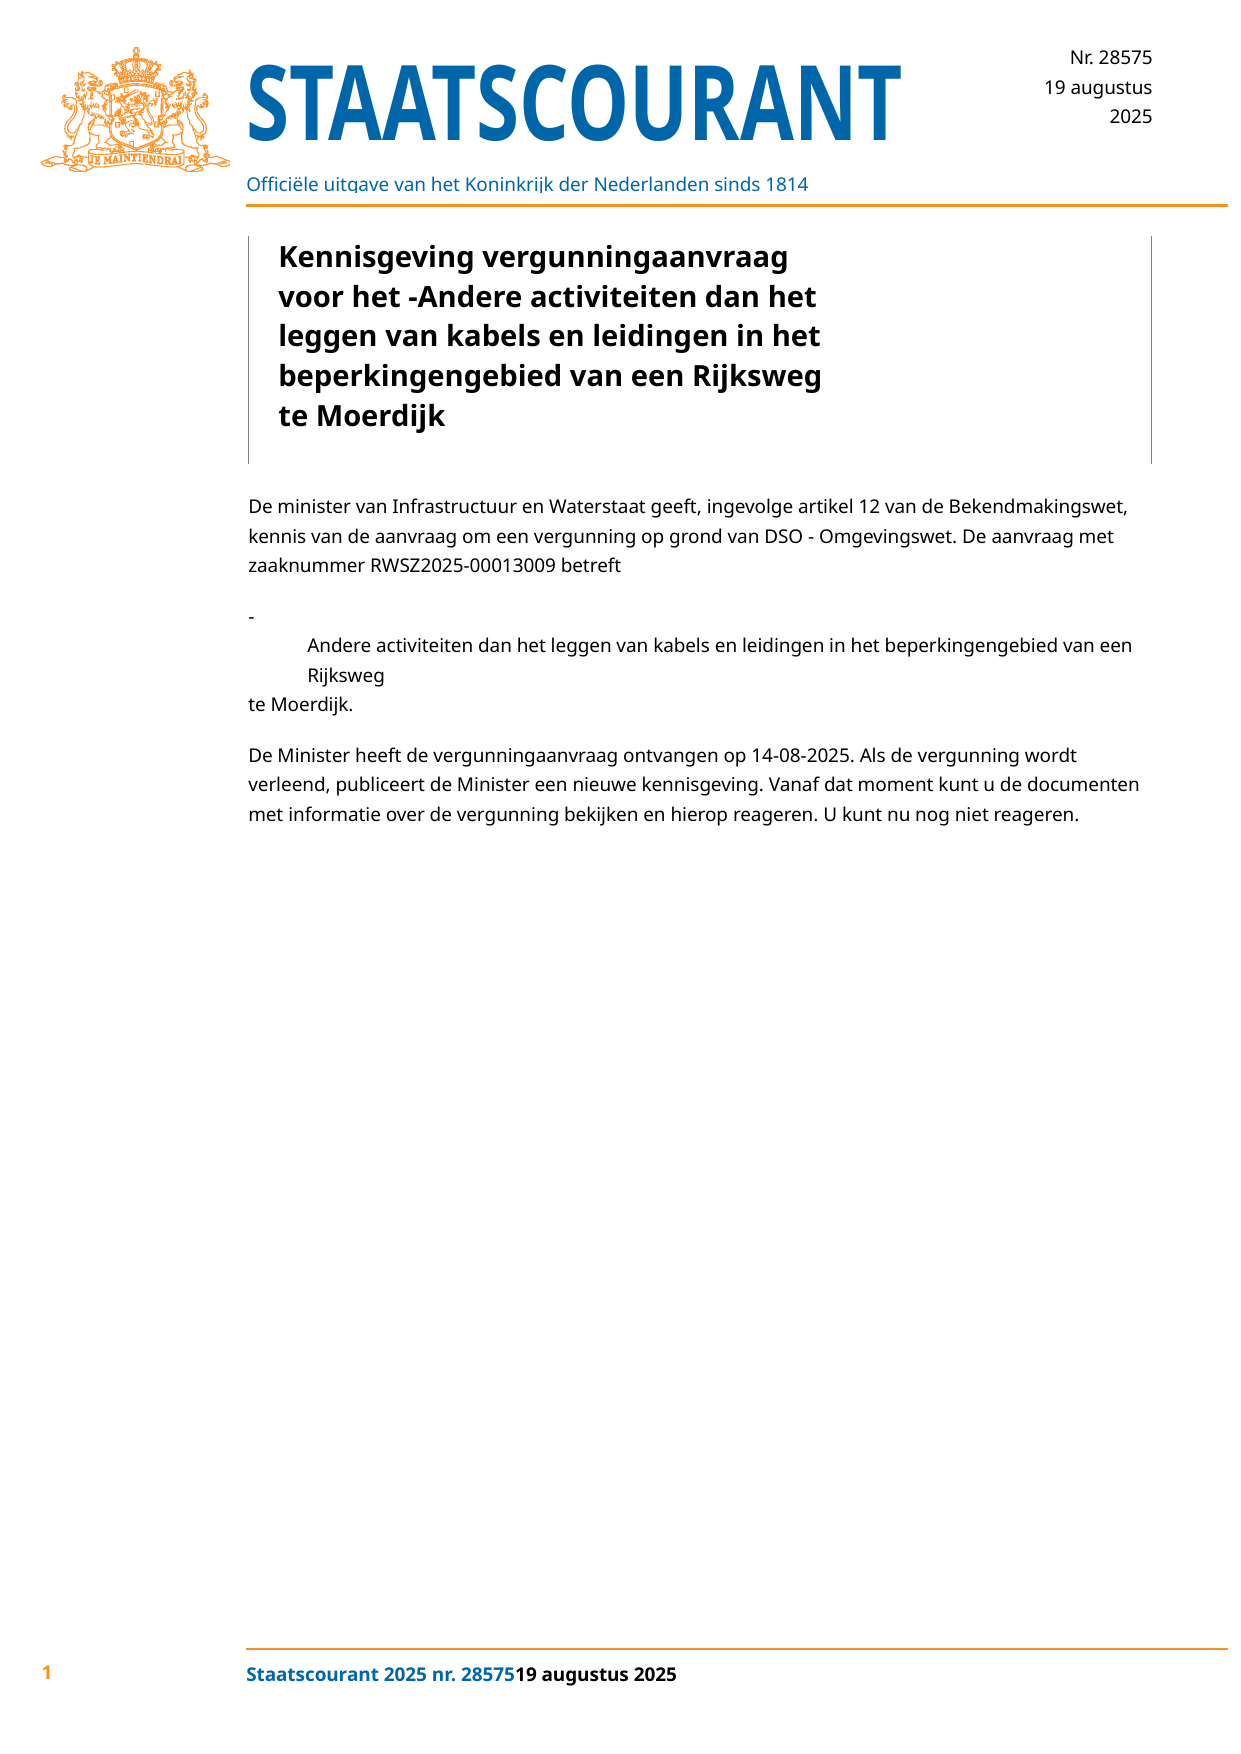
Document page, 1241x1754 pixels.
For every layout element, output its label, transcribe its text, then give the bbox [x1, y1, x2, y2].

text De Minister heeft de vergunningaanvraag ontvangen op 14-08-2025. Als de vergunning wordt verleend, publiceert de Minister een nieuwe kennisgeving. Vanaf dat moment kunt u de documenten met informatie over de vergunning bekijken en hierop reageren. U kunt nu nog niet reageren. [248, 742, 1152, 827]
list Andere activiteiten dan het leggen van kabels en leidingen in het beperkingengebied van een Rijksweg [248, 632, 1152, 688]
table_header [850, 236, 912, 413]
picture [912, 236, 1090, 414]
table_header [850, 414, 1151, 464]
text te Moerdijk. [248, 692, 1152, 717]
picture [41, 47, 231, 172]
table_header Kennisgeving vergunningaanvraag voor het -Andere activiteiten dan het leggen van kabels en leidingen in het beperkingengebied van een Rijksweg te Moerdijk [249, 236, 850, 464]
table_header [1090, 236, 1151, 413]
text De minister van Infrastructuur en Waterstaat geeft, ingevolge artikel 12 van de Bekendmakingswet, kennis van de aanvraag om een vergunning op grond van DSO - Omgevingswet. De aanvraag met zaaknummer RWSZ2025-00013009 betreft [248, 493, 1152, 578]
